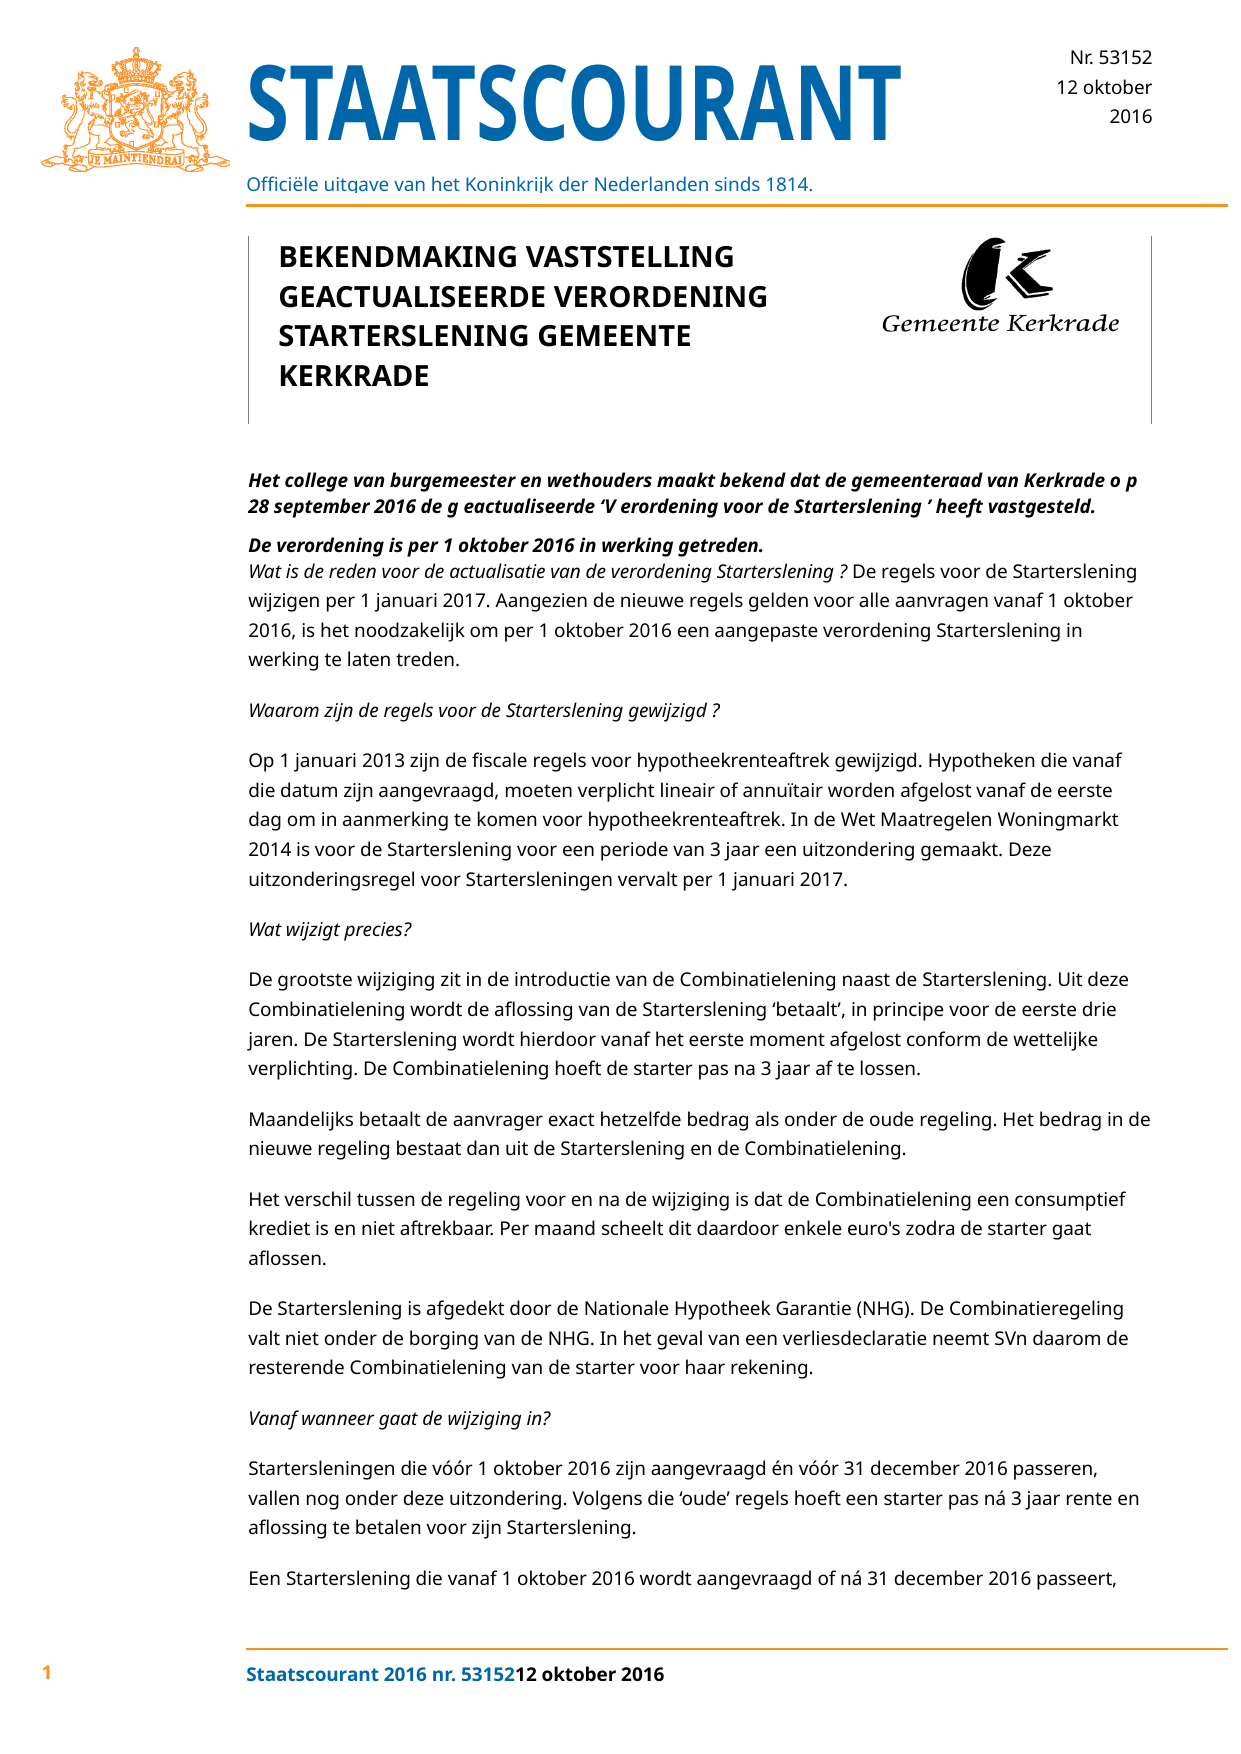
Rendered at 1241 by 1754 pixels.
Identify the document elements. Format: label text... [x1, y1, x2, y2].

table_header BEKENDMAKING VASTSTELLING GEACTUALISEERDE VERORDENING STARTERSLENING GEMEENTE KERKRADE [249, 236, 850, 424]
text Maandelijks betaalt de aanvrager exact hetzelfde bedrag als onder de oude regeling. Het bedrag in de nieuwe regeling bestaat dan uit de Starterslening en de Combinatielening. [248, 1106, 1152, 1161]
picture [41, 47, 231, 172]
text Het verschil tussen de regeling voor en na de wijziging is dat de Combinatielening een consumptief krediet is en niet aftrekbaar. Per maand scheelt dit daardoor enkele euro's zodra de starter gaat aflossen. [248, 1186, 1152, 1271]
text Op 1 januari 2013 zijn de fiscale regels voor hypotheekrenteaftrek gewijzigd. Hypotheken die vanaf die datum zijn aangevraagd, moeten verplicht lineair of annuïtair worden afgelost vanaf de eerste dag om in aanmerking te komen voor hypotheekrenteaftrek. In de Wet Maatregelen Woningmarkt 2014 is voor de Starterslening voor een periode van 3 jaar een uitzondering gemaakt. Deze uitzonderingsregel voor Startersleningen vervalt per 1 januari 2017. [248, 747, 1152, 892]
text Startersleningen die vóór 1 oktober 2016 zijn aangevraagd én vóór 31 december 2016 passeren, vallen nog onder deze uitzondering. Volgens die ‘oude’ regels hoeft een starter pas ná 3 jaar rente en aflossing te betalen voor zijn Starterslening. [248, 1455, 1152, 1540]
picture [882, 236, 1119, 332]
text Waarom zijn de regels voor de Starterslening gewijzigd ? [248, 697, 1152, 723]
text Een Starterslening die vanaf 1 oktober 2016 wordt aangevraagd of ná 31 december 2016 passeert, [248, 1565, 1152, 1591]
text De verordening is per 1 oktober 2016 in werking getreden. [248, 532, 1152, 558]
text Het college van burgemeester en wethouders maakt bekend dat de gemeenteraad van Kerkrade o p 28 september 2016 de g eactualiseerde ‘V erordening voor de Starterslening ’ heeft vastgesteld. [248, 467, 1152, 519]
text De Starterslening is afgedekt door de Nationale Hypotheek Garantie (NHG). De Combinatieregeling valt niet onder de borging van de NHG. In het geval van een verliesdeclaratie neemt SVn daarom de resterende Combinatielening van de starter voor haar rekening. [248, 1295, 1152, 1380]
text Vanaf wanneer gaat de wijziging in? [248, 1405, 1152, 1431]
text De grootste wijziging zit in de introductie van de Combinatielening naast de Starterslening. Uit deze Combinatielening wordt de aflossing van de Starterslening ‘betaalt’, in principe voor de eerste drie jaren. De Starterslening wordt hierdoor vanaf het eerste moment afgelost conform de wettelijke verplichting. De Combinatielening hoeft de starter pas na 3 jaar af te lossen. [248, 967, 1152, 1081]
text Wat wijzigt precies? [248, 916, 1152, 942]
text Wat is de reden voor de actualisatie van de verordening Starterslening ? De regels voor de Starterslening wijzigen per 1 januari 2017. Aangezien de nieuwe regels gelden voor alle aanvragen vanaf 1 oktober 2016, is het noodzakelijk om per 1 oktober 2016 een aangepaste verordening Starterslening in werking te laten treden. [248, 558, 1152, 672]
table_header [850, 236, 1151, 424]
